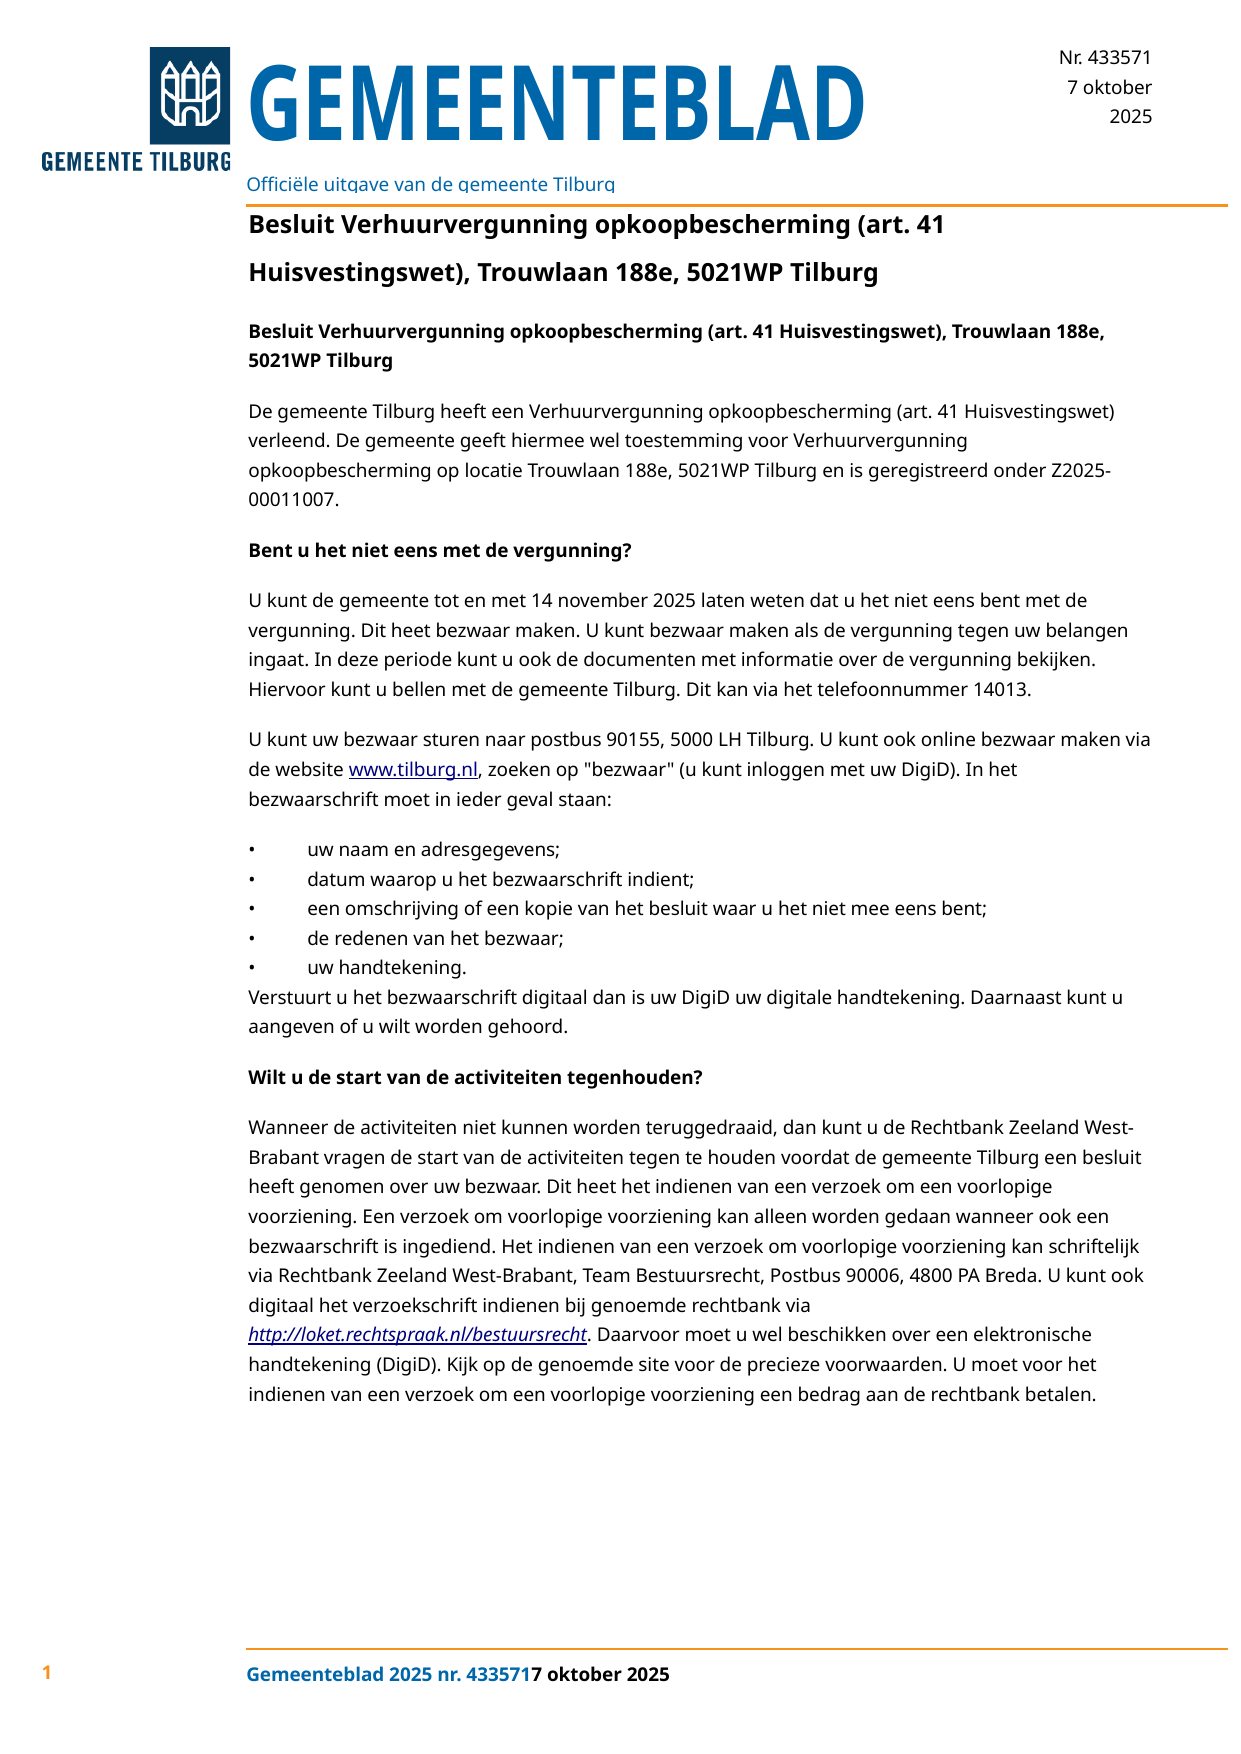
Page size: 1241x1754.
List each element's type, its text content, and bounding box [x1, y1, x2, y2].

text Verstuurt u het bezwaarschrift digitaal dan is uw DigiD uw digitale handtekening. Daarnaast kunt u aangeven of u wilt worden gehoord. [248, 984, 1152, 1039]
text U kunt uw bezwaar sturen naar postbus 90155, 5000 LH Tilburg. U kunt ook online bezwaar maken via de website www.tilburg.nl, zoeken op "bezwaar" (u kunt inloggen met uw DigiD). In het bezwaarschrift moet in ieder geval staan: [248, 727, 1152, 812]
list uw handtekening. [248, 954, 1152, 980]
text Besluit Verhuurvergunning opkoopbescherming (art. 41 Huisvestingswet), Trouwlaan 188e, 5021WP Tilburg [248, 318, 1152, 373]
list uw naam en adresgegevens; [248, 836, 1152, 862]
text De gemeente Tilburg heeft een Verhuurvergunning opkoopbescherming (art. 41 Huisvestingswet) verleend. De gemeente geeft hiermee wel toestemming voor Verhuurvergunning opkoopbescherming op locatie Trouwlaan 188e, 5021WP Tilburg en is geregistreerd onder Z2025-00011007. [248, 398, 1152, 512]
text U kunt de gemeente tot en met 14 november 2025 laten weten dat u het niet eens bent met de vergunning. Dit heet bezwaar maken. U kunt bezwaar maken als de vergunning tegen uw belangen ingaat. In deze periode kunt u ook de documenten met informatie over de vergunning bekijken. Hiervoor kunt u bellen met de gemeente Tilburg. Dit kan via het telefoonnummer 14013. [248, 587, 1152, 702]
text Wilt u de start van de activiteiten tegenhouden? [248, 1064, 1152, 1090]
text Wanneer de activiteiten niet kunnen worden teruggedraaid, dan kunt u de Rechtbank Zeeland West-Brabant vragen de start van de activiteiten tegen te houden voordat de gemeente Tilburg een besluit heeft genomen over uw bezwaar. Dit heet het indienen van een verzoek om een voorlopige voorziening. Een verzoek om voorlopige voorziening kan alleen worden gedaan wanneer ook een bezwaarschrift is ingediend. Het indienen van een verzoek om voorlopige voorziening kan schriftelijk via Rechtbank Zeeland West-Brabant, Team Bestuursrecht, Postbus 90006, 4800 PA Breda. U kunt ook digitaal het verzoekschrift indienen bij genoemde rechtbank via http://loket.rechtspraak.nl/bestuursrecht. Daarvoor moet u wel beschikken over een elektronische handtekening (DigiD). Kijk op de genoemde site voor de precieze voorwaarden. U moet voor het indienen van een verzoek om een voorlopige voorziening een bedrag aan de rechtbank betalen. [248, 1114, 1152, 1407]
list een omschrijving of een kopie van het besluit waar u het niet mee eens bent; [248, 895, 1152, 921]
list datum waarop u het bezwaarschrift indient; [248, 866, 1152, 892]
text Besluit Verhuurvergunning opkoopbescherming (art. 41 Huisvestingswet), Trouwlaan 188e, 5021WP Tilburg [248, 207, 1152, 288]
text Bent u het niet eens met de vergunning? [248, 537, 1152, 563]
picture [41, 47, 231, 172]
list de redenen van het bezwaar; [248, 925, 1152, 951]
